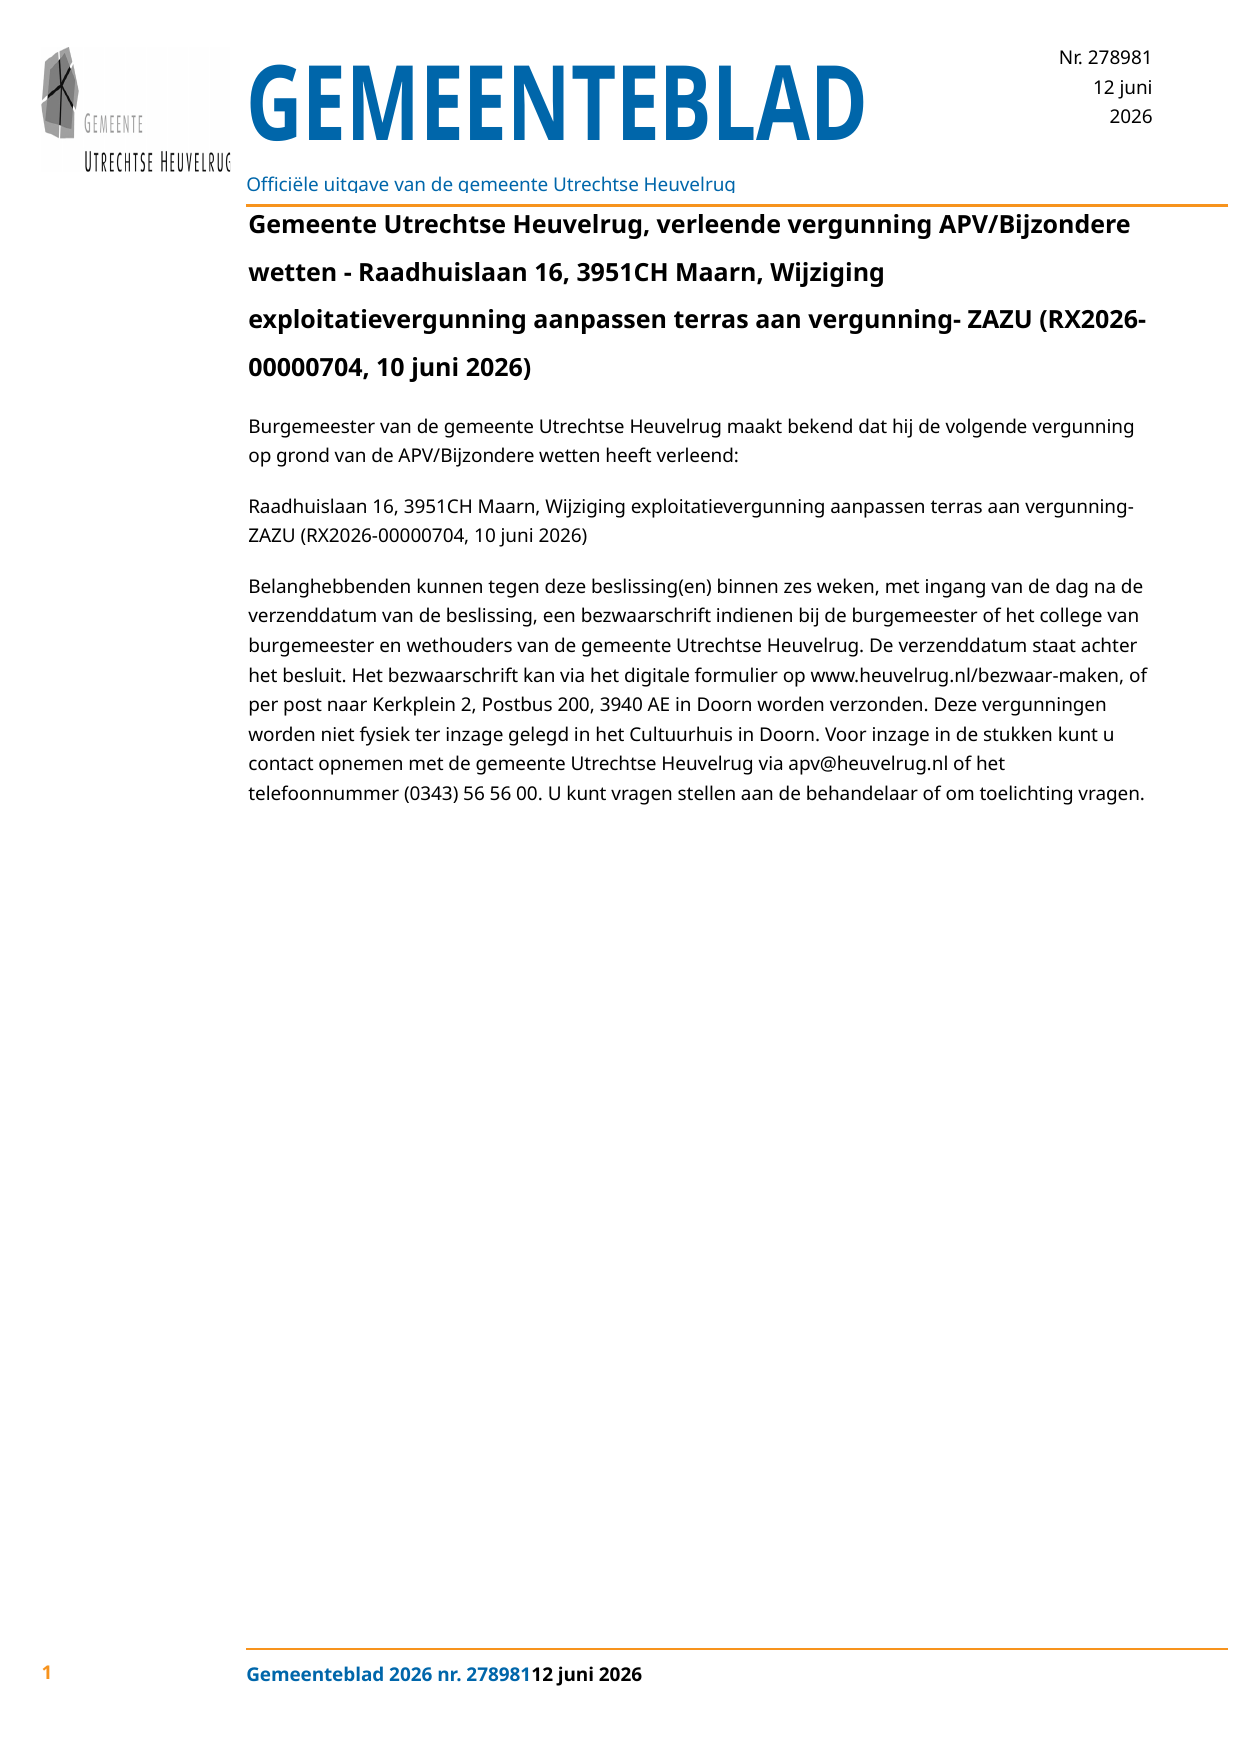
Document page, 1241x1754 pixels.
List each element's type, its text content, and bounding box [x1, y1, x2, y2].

text Burgemeester van de gemeente Utrechtse Heuvelrug maakt bekend dat hij de volgende vergunning op grond van de APV/Bijzondere wetten heeft verleend: [248, 413, 1152, 468]
picture [41, 47, 231, 172]
text Gemeente Utrechtse Heuvelrug, verleende vergunning APV/Bijzondere wetten - Raadhuislaan 16, 3951CH Maarn, Wijziging exploitatievergunning aanpassen terras aan vergunning- ZAZU (RX2026-00000704, 10 juni 2026) [248, 207, 1152, 384]
text Raadhuislaan 16, 3951CH Maarn, Wijziging exploitatievergunning aanpassen terras aan vergunning- ZAZU (RX2026-00000704, 10 juni 2026) [248, 493, 1152, 548]
text Belanghebbenden kunnen tegen deze beslissing(en) binnen zes weken, met ingang van de dag na de verzenddatum van de beslissing, een bezwaarschrift indienen bij de burgemeester of het college van burgemeester en wethouders van de gemeente Utrechtse Heuvelrug. De verzenddatum staat achter het besluit. Het bezwaarschrift kan via het digitale formulier op www.heuvelrug.nl/bezwaar-maken, of per post naar Kerkplein 2, Postbus 200, 3940 AE in Doorn worden verzonden. Deze vergunningen worden niet fysiek ter inzage gelegd in het Cultuurhuis in Doorn. Voor inzage in de stukken kunt u contact opnemen met de gemeente Utrechtse Heuvelrug via apv@heuvelrug.nl of het telefoonnummer (0343) 56 56 00. U kunt vragen stellen aan de behandelaar of om toelichting vragen. [248, 573, 1152, 806]
